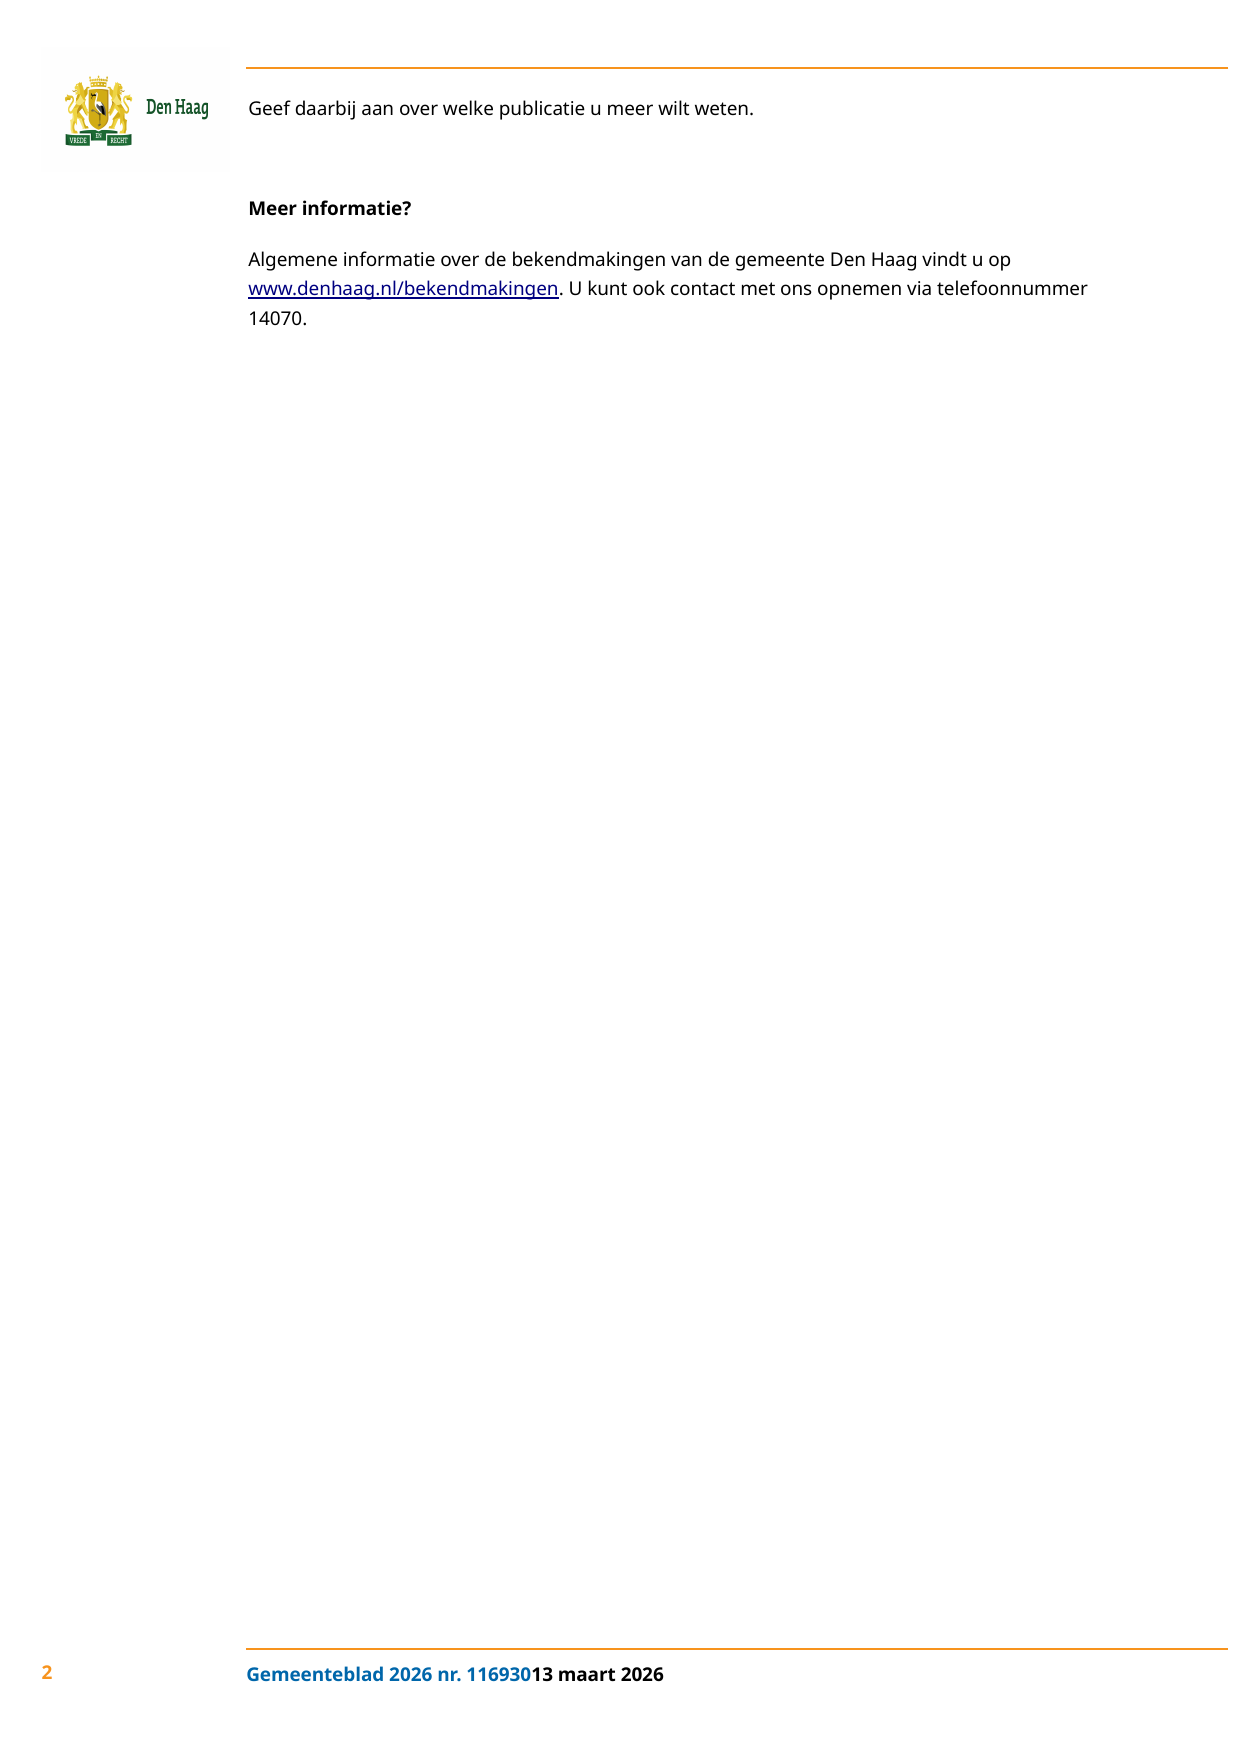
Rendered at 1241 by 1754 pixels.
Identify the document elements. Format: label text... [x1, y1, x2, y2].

text Algemene informatie over de bekendmakingen van de gemeente Den Haag vindt u op www.denhaag.nl/bekendmakingen. U kunt ook contact met ons opnemen via telefoonnummer 14070. [248, 246, 1152, 331]
text Geef daarbij aan over welke publicatie u meer wilt weten. [248, 95, 1152, 121]
picture [41, 47, 231, 172]
text Meer informatie? [248, 196, 1152, 221]
